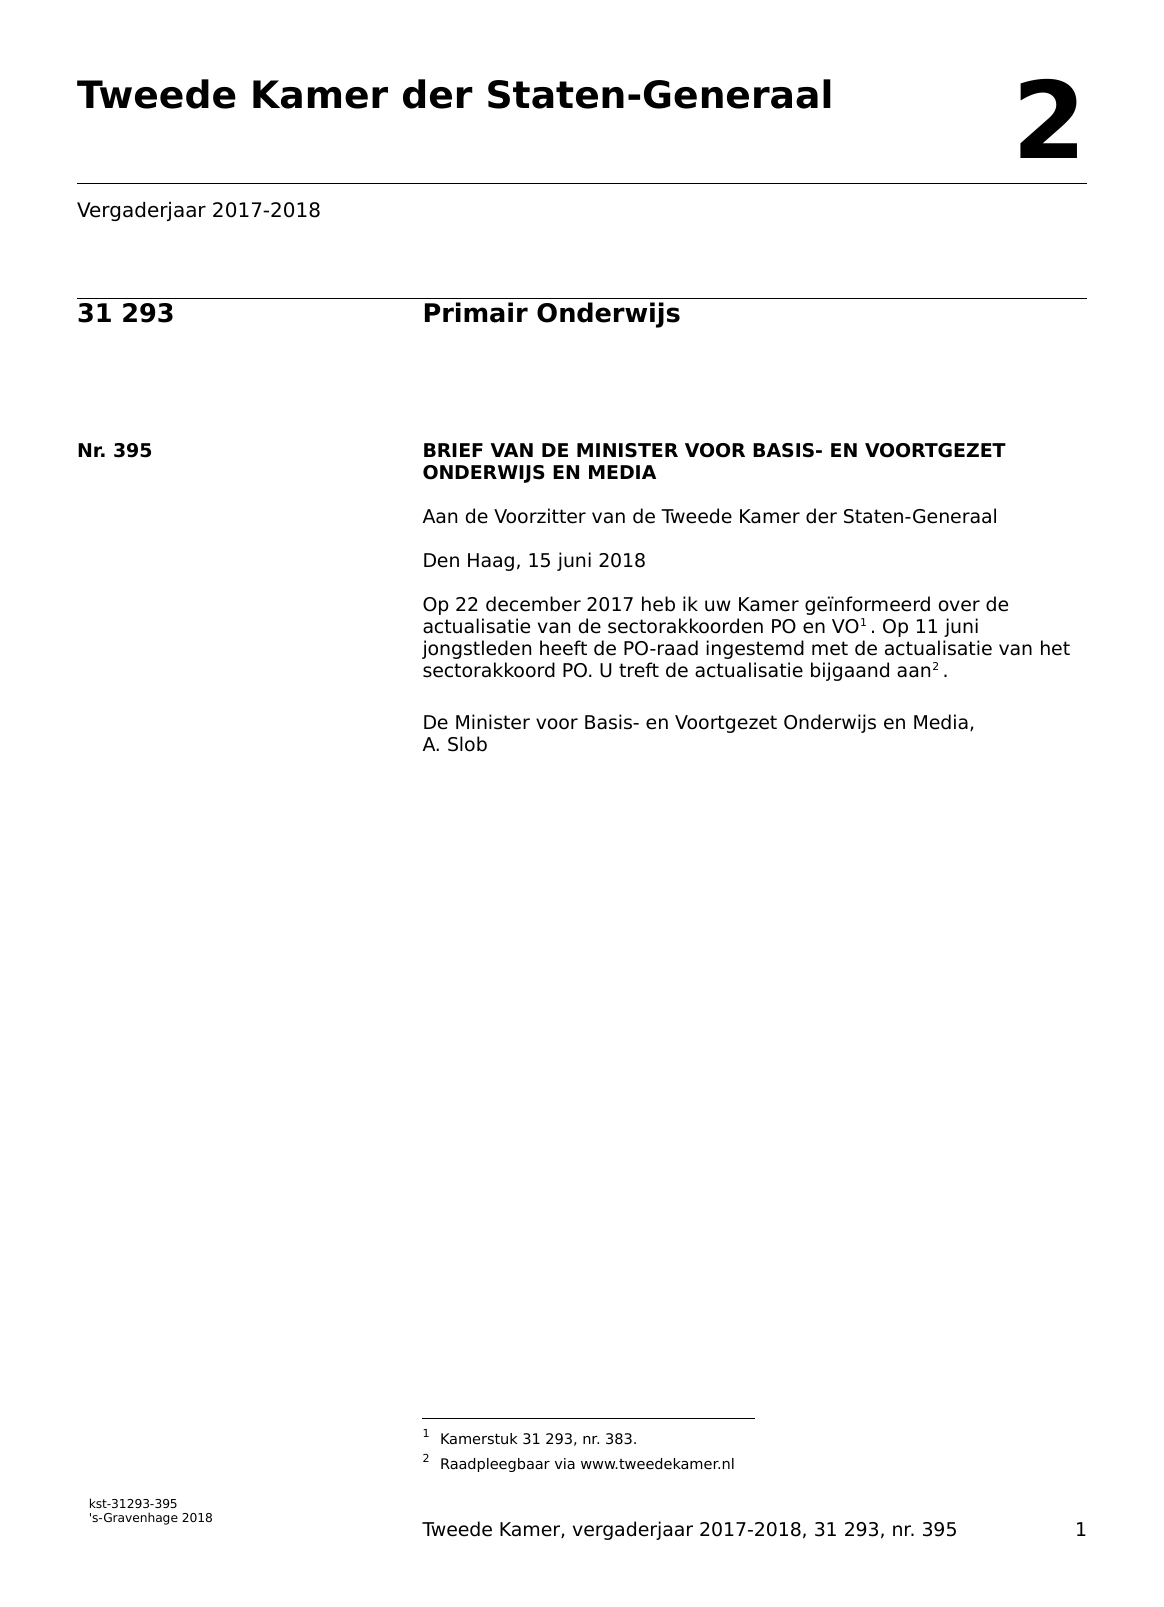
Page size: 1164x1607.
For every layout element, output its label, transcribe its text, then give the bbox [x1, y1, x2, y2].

table_cell Vergaderjaar 2017-2018 [77, 184, 1087, 298]
table_header Tweede Kamer der Staten-Generaal [77, 59, 886, 183]
text Op 22 december 2017 heb ik uw Kamer geïnformeerd over de actualisatie van de sectorakkoorden PO en VO. Op 11 juni jongstleden heeft de PO-raad ingestemd met de actualisatie van het sectorakkoord PO. U treft de actualisatie bijgaand aan. [422, 594, 1087, 682]
text Den Haag, 15 juni 2018 [422, 550, 1087, 572]
text 's-Gravenhage 2018 [88, 1511, 323, 1525]
subtitle 31 293 Primair Onderwijs [77, 299, 1087, 329]
text Aan de Voorzitter van de Tweede Kamer der Staten-Generaal [422, 506, 1087, 528]
text De Minister voor Basis- en Voortgezet Onderwijs en Media, A. Slob [422, 712, 1087, 756]
subtitle Nr. 395 BRIEF VAN DE MINISTER VOOR BASIS- EN VOORTGEZET ONDERWIJS EN MEDIA [77, 440, 1087, 484]
table_header 2 [886, 59, 1087, 183]
text kst-31293-395 [88, 1497, 323, 1511]
text Kamerstuk 31 293, nr. 383. [422, 1427, 1087, 1449]
text Raadpleegbaar via www.tweedekamer.nl [422, 1452, 1087, 1474]
